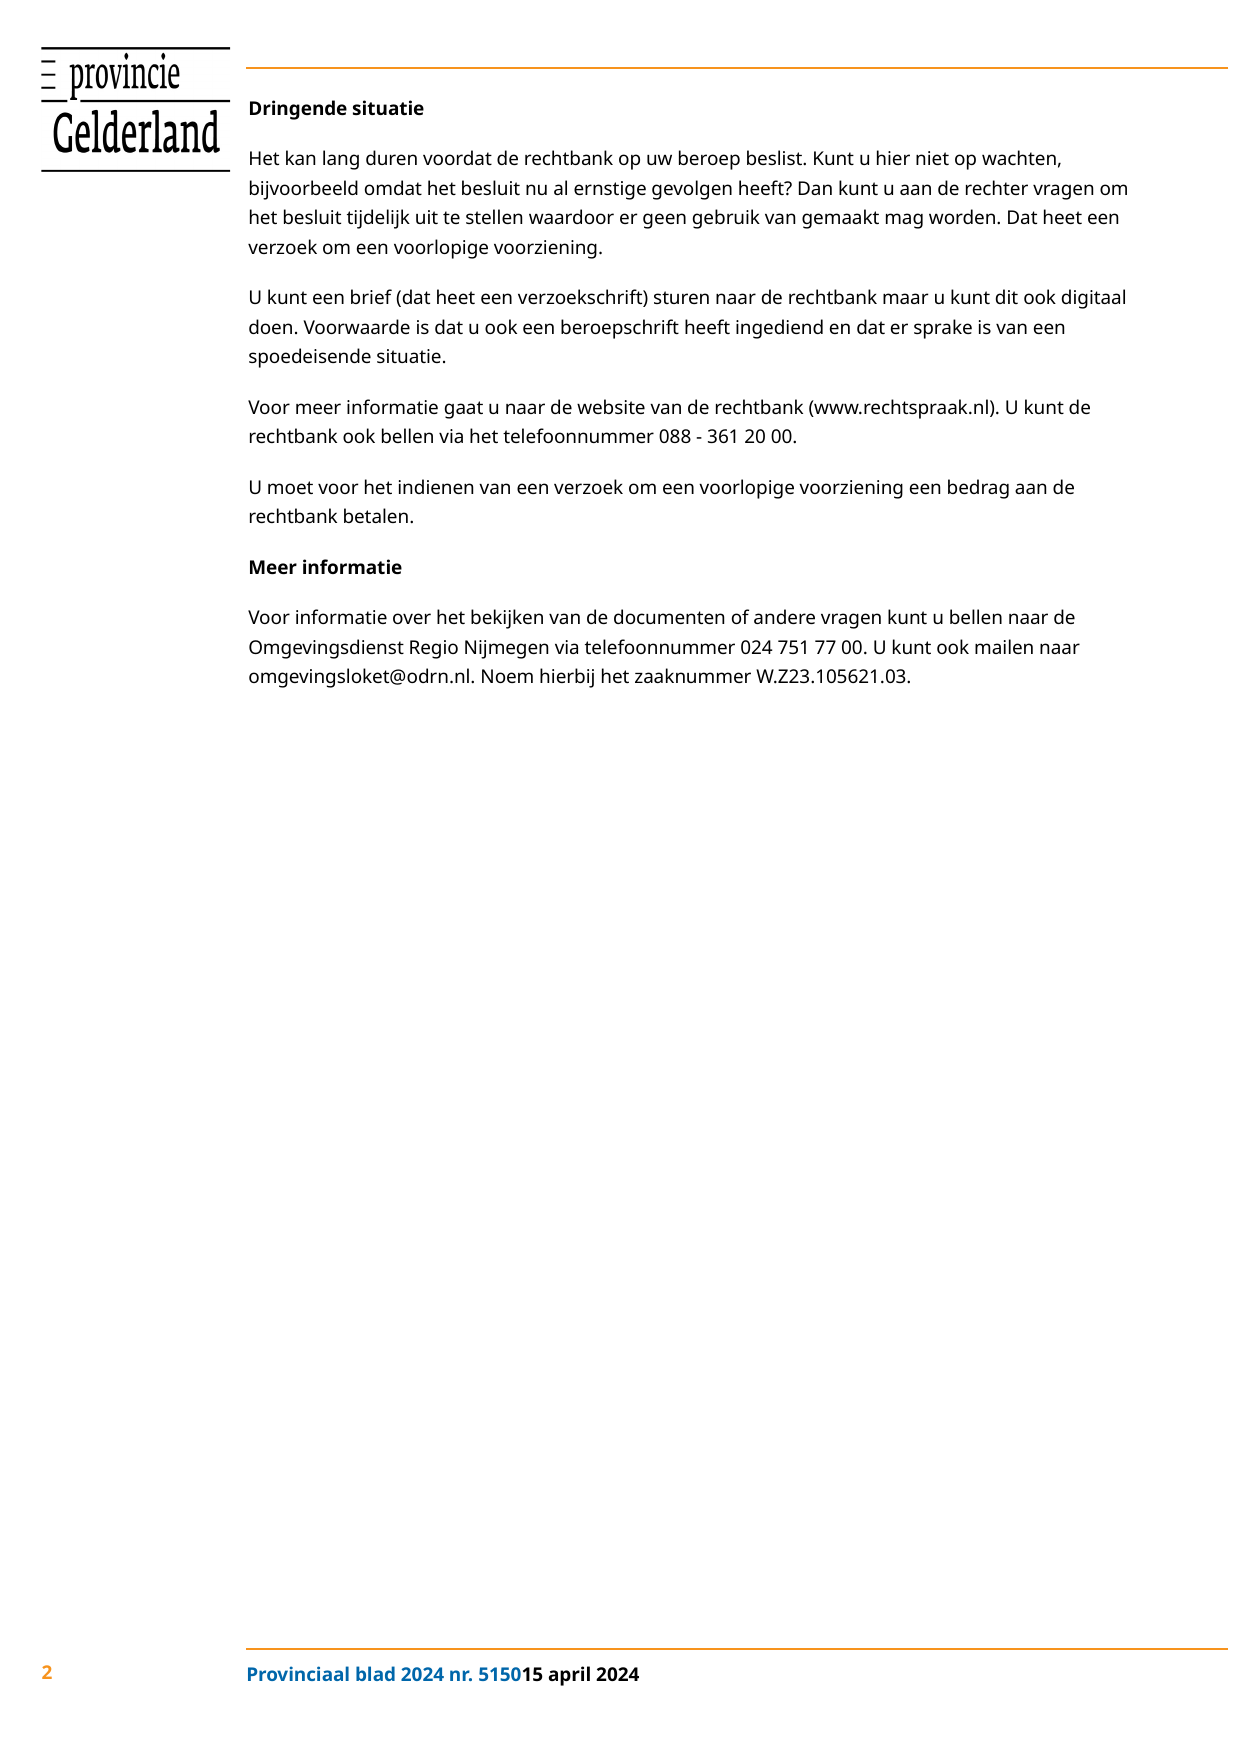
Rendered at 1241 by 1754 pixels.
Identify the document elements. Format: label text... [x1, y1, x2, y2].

text Voor meer informatie gaat u naar de website van de rechtbank (www.rechtspraak.nl). U kunt de rechtbank ook bellen via het telefoonnummer 088 - 361 20 00. [248, 394, 1152, 449]
text Dringende situatie [248, 95, 1152, 121]
text U kunt een brief (dat heet een verzoekschrift) sturen naar de rechtbank maar u kunt dit ook digitaal doen. Voorwaarde is dat u ook een beroepschrift heeft ingediend en dat er sprake is van een spoedeisende situatie. [248, 284, 1152, 369]
text Meer informatie [248, 554, 1152, 580]
text Het kan lang duren voordat de rechtbank op uw beroep beslist. Kunt u hier niet op wachten, bijvoorbeeld omdat het besluit nu al ernstige gevolgen heeft? Dan kunt u aan de rechter vragen om het besluit tijdelijk uit te stellen waardoor er geen gebruik van gemaakt mag worden. Dat heet een verzoek om een voorlopige voorziening. [248, 145, 1152, 260]
text U moet voor het indienen van een verzoek om een voorlopige voorziening een bedrag aan de rechtbank betalen. [248, 474, 1152, 529]
picture [41, 47, 231, 172]
text Voor informatie over het bekijken van de documenten of andere vragen kunt u bellen naar de Omgevingsdienst Regio Nijmegen via telefoonnummer 024 751 77 00. U kunt ook mailen naar omgevingsloket@odrn.nl. Noem hierbij het zaaknummer W.Z23.105621.03. [248, 604, 1152, 689]
